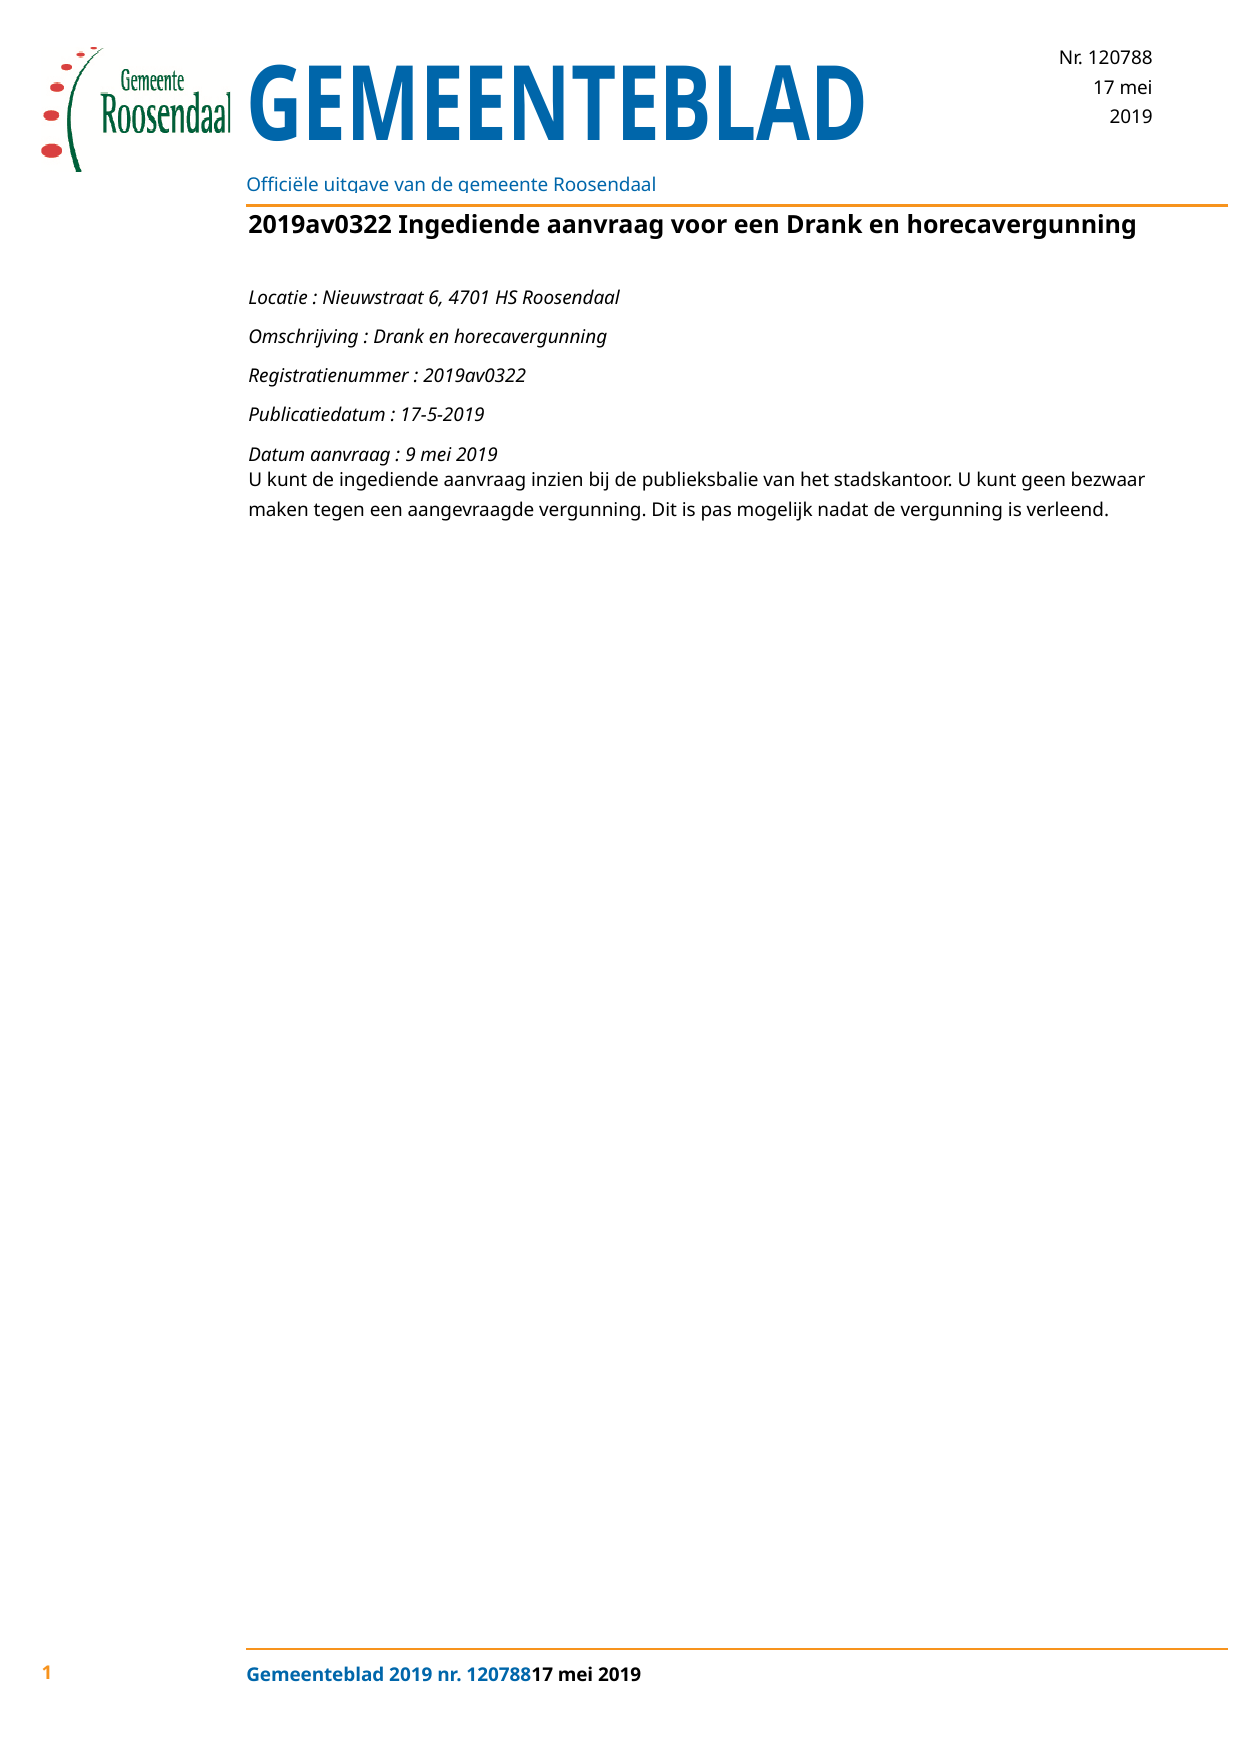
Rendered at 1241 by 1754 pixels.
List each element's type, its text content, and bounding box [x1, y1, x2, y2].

text Locatie : Nieuwstraat 6, 4701 HS Roosendaal [248, 284, 1152, 309]
text Registratienummer : 2019av0322 [248, 362, 1152, 388]
text U kunt de ingediende aanvraag inzien bij de publieksbalie van het stadskantoor. U kunt geen bezwaar maken tegen een aangevraagde vergunning. Dit is pas mogelijk nadat de vergunning is verleend. [248, 467, 1152, 522]
picture [41, 47, 231, 172]
text Datum aanvraag : 9 mei 2019 [248, 441, 1152, 467]
text Publicatiedatum : 17-5-2019 [248, 402, 1152, 427]
text 2019av0322 Ingediende aanvraag voor een Drank en horecavergunning [248, 207, 1152, 241]
text Omschrijving : Drank en horecavergunning [248, 323, 1152, 349]
